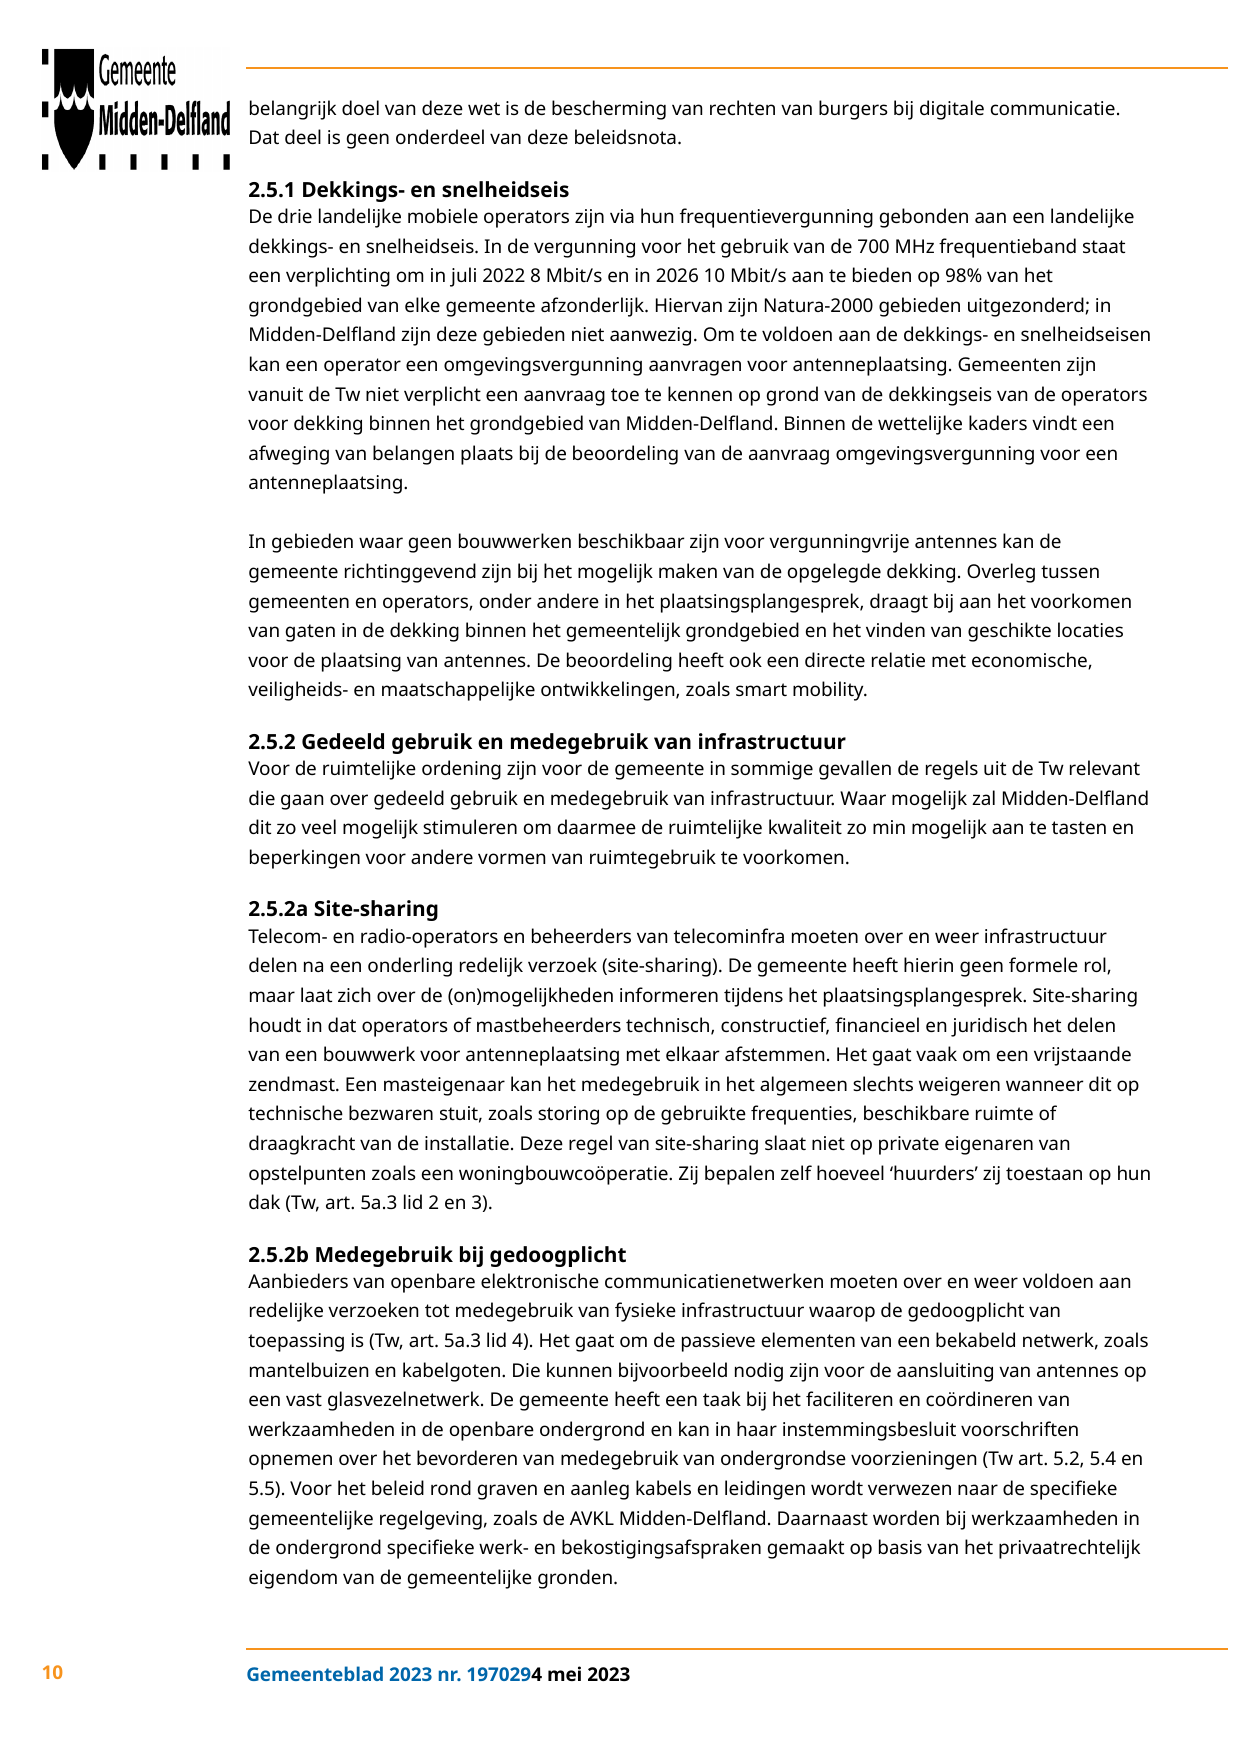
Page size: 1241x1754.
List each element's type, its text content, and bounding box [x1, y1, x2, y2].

text Voor de ruimtelijke ordening zijn voor de gemeente in sommige gevallen de regels uit de Tw relevant die gaan over gedeeld gebruik en medegebruik van infrastructuur. Waar mogelijk zal Midden-Delfland dit zo veel mogelijk stimuleren om daarmee de ruimtelijke kwaliteit zo min mogelijk aan te tasten en beperkingen voor andere vormen van ruimtegebruik te voorkomen. [248, 755, 1152, 870]
text 2.5.2b Medegebruik bij gedoogplicht [248, 1240, 1152, 1268]
text 2.5.2a Site-sharing [248, 894, 1152, 923]
picture [41, 47, 231, 172]
text 2.5.2 Gedeeld gebruik en medegebruik van infrastructuur [248, 727, 1152, 755]
text belangrijk doel van deze wet is de bescherming van rechten van burgers bij digitale communicatie. Dat deel is geen onderdeel van deze beleidsnota. [248, 95, 1152, 150]
text 2.5.1 Dekkings- en snelheidseis [248, 175, 1152, 203]
text Aanbieders van openbare elektronische communicatienetwerken moeten over en weer voldoen aan redelijke verzoeken tot medegebruik van fysieke infrastructuur waarop de gedoogplicht van toepassing is (Tw, art. 5a.3 lid 4). Het gaat om de passieve elementen van een bekabeld netwerk, zoals mantelbuizen en kabelgoten. Die kunnen bijvoorbeeld nodig zijn voor de aansluiting van antennes op een vast glasvezelnetwerk. De gemeente heeft een taak bij het faciliteren en coördineren van werkzaamheden in de openbare ondergrond en kan in haar instemmingsbesluit voorschriften opnemen over het bevorderen van medegebruik van ondergrondse voorzieningen (Tw art. 5.2, 5.4 en 5.5). Voor het beleid rond graven en aanleg kabels en leidingen wordt verwezen naar de specifieke gemeentelijke regelgeving, zoals de AVKL Midden-Delfland. Daarnaast worden bij werkzaamheden in de ondergrond specifieke werk- en bekostigingsafspraken gemaakt op basis van het privaatrechtelijk eigendom van de gemeentelijke gronden. [248, 1268, 1152, 1590]
text In gebieden waar geen bouwwerken beschikbaar zijn voor vergunningvrije antennes kan de gemeente richtinggevend zijn bij het mogelijk maken van de opgelegde dekking. Overleg tussen gemeenten en operators, onder andere in het plaatsingsplangesprek, draagt bij aan het voorkomen van gaten in de dekking binnen het gemeentelijk grondgebied en het vinden van geschikte locaties voor de plaatsing van antennes. De beoordeling heeft ook een directe relatie met economische, veiligheids- en maatschappelijke ontwikkelingen, zoals smart mobility. [248, 529, 1152, 702]
text De drie landelijke mobiele operators zijn via hun frequentievergunning gebonden aan een landelijke dekkings- en snelheidseis. In de vergunning voor het gebruik van de 700 MHz frequentieband staat een verplichting om in juli 2022 8 Mbit/s en in 2026 10 Mbit/s aan te bieden op 98% van het grondgebied van elke gemeente afzonderlijk. Hiervan zijn Natura-2000 gebieden uitgezonderd; in Midden-Delfland zijn deze gebieden niet aanwezig. Om te voldoen aan de dekkings- en snelheidseisen kan een operator een omgevingsvergunning aanvragen voor antenneplaatsing. Gemeenten zijn vanuit de Tw niet verplicht een aanvraag toe te kennen op grond van de dekkingseis van de operators voor dekking binnen het grondgebied van Midden-Delfland. Binnen de wettelijke kaders vindt een afweging van belangen plaats bij de beoordeling van de aanvraag omgevingsvergunning voor een antenneplaatsing. [248, 203, 1152, 495]
text Telecom- en radio-operators en beheerders van telecominfra moeten over en weer infrastructuur delen na een onderling redelijk verzoek (site-sharing). De gemeente heeft hierin geen formele rol, maar laat zich over de (on)mogelijkheden informeren tijdens het plaatsingsplangesprek. Site-sharing houdt in dat operators of mastbeheerders technisch, constructief, financieel en juridisch het delen van een bouwwerk voor antenneplaatsing met elkaar afstemmen. Het gaat vaak om een vrijstaande zendmast. Een masteigenaar kan het medegebruik in het algemeen slechts weigeren wanneer dit op technische bezwaren stuit, zoals storing op de gebruikte frequenties, beschikbare ruimte of draagkracht van de installatie. Deze regel van site-sharing slaat niet op private eigenaren van opstelpunten zoals een woningbouwcoöperatie. Zij bepalen zelf hoeveel ‘huurders’ zij toestaan op hun dak (Tw, art. 5a.3 lid 2 en 3). [248, 923, 1152, 1215]
